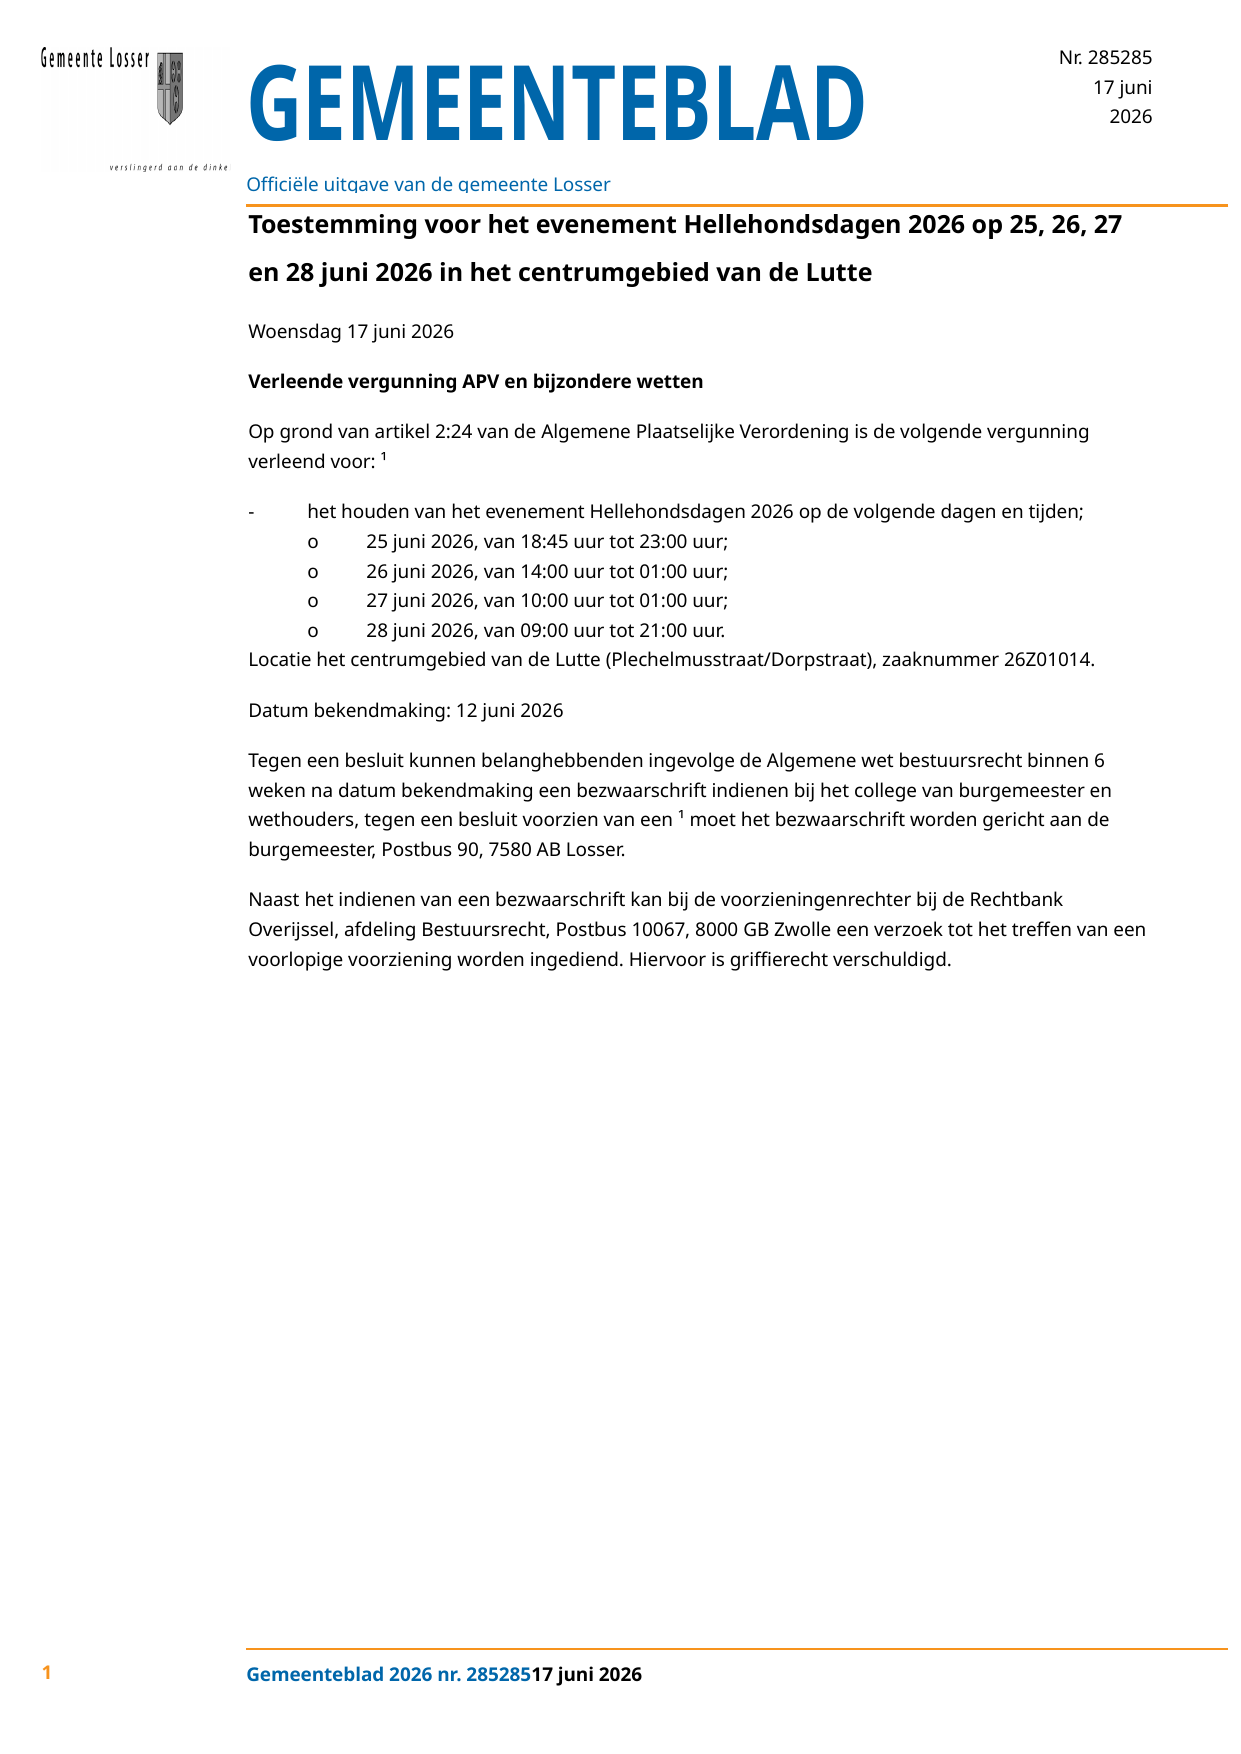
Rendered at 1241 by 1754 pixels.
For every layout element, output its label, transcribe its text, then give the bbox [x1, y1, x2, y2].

picture [41, 47, 231, 172]
text Op grond van artikel 2:24 van de Algemene Plaatselijke Verordening is de volgende vergunning verleend voor: ¹ [248, 419, 1152, 474]
list 25 juni 2026, van 18:45 uur tot 23:00 uur; [307, 528, 1152, 554]
list 26 juni 2026, van 14:00 uur tot 01:00 uur; [307, 558, 1152, 584]
list 28 juni 2026, van 09:00 uur tot 21:00 uur. [307, 617, 1152, 643]
text Woensdag 17 juni 2026 [248, 318, 1152, 344]
list 27 juni 2026, van 10:00 uur tot 01:00 uur; [307, 587, 1152, 613]
text Toestemming voor het evenement Hellehondsdagen 2026 op 25, 26, 27 en 28 juni 2026 in het centrumgebied van de Lutte [248, 207, 1152, 288]
text Datum bekendmaking: 12 juni 2026 [248, 697, 1152, 723]
text Verleende vergunning APV en bijzondere wetten [248, 368, 1152, 394]
list het houden van het evenement Hellehondsdagen 2026 op de volgende dagen en tijden; [248, 499, 1152, 524]
text Tegen een besluit kunnen belanghebbenden ingevolge de Algemene wet bestuursrecht binnen 6 weken na datum bekendmaking een bezwaarschrift indienen bij het college van burgemeester en wethouders, tegen een besluit voorzien van een ¹ moet het bezwaarschrift worden gericht aan de burgemeester, Postbus 90, 7580 AB Losser. [248, 747, 1152, 862]
text Locatie het centrumgebied van de Lutte (Plechelmusstraat/Dorpstraat), zaaknummer 26Z01014. [248, 647, 1152, 672]
text Naast het indienen van een bezwaarschrift kan bij de voorzieningenrechter bij de Rechtbank Overijssel, afdeling Bestuursrecht, Postbus 10067, 8000 GB Zwolle een verzoek tot het treffen van een voorlopige voorziening worden ingediend. Hiervoor is griffierecht verschuldigd. [248, 887, 1152, 972]
